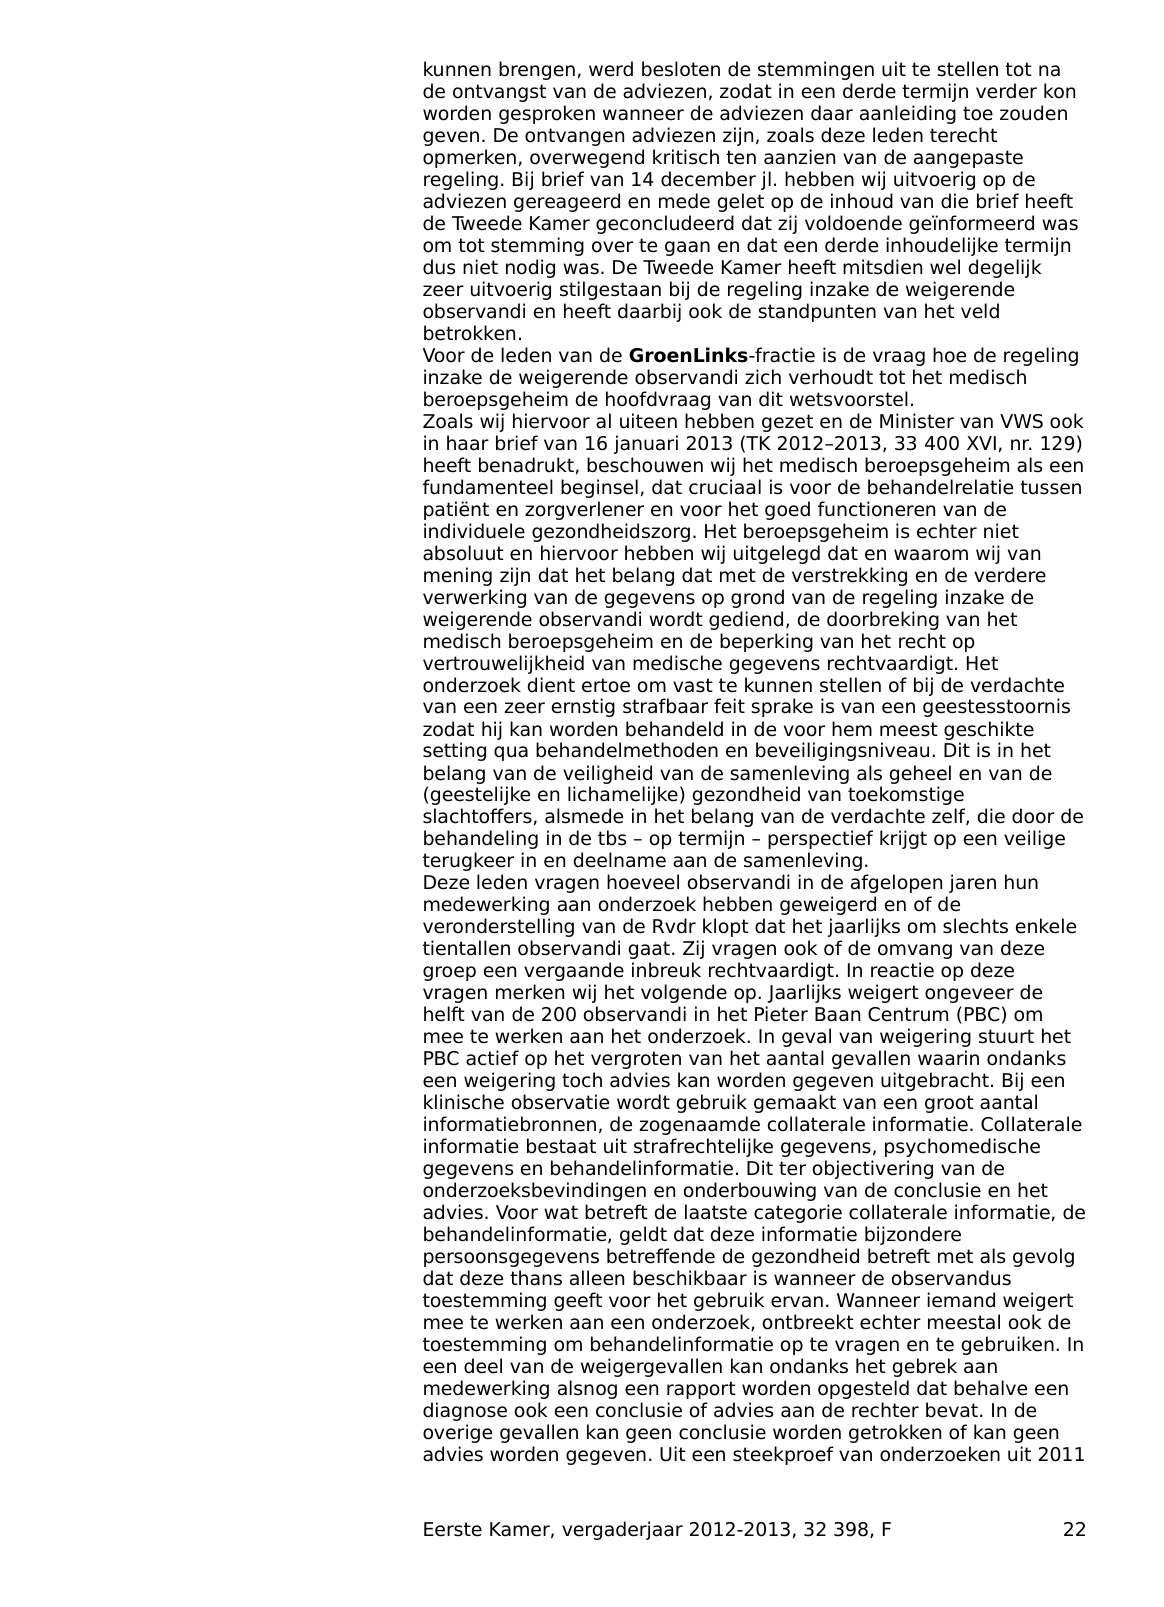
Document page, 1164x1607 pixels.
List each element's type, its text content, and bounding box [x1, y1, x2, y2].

text Deze leden vragen hoeveel observandi in de afgelopen jaren hun medewerking aan onderzoek hebben geweigerd en of de veronderstelling van de Rvdr klopt dat het jaarlijks om slechts enkele tientallen observandi gaat. Zij vragen ook of de omvang van deze groep een vergaande inbreuk rechtvaardigt. In reactie op deze vragen merken wij het volgende op. Jaarlijks weigert ongeveer de helft van de 200 observandi in het Pieter Baan Centrum (PBC) om mee te werken aan het onderzoek. In geval van weigering stuurt het PBC actief op het vergroten van het aantal gevallen waarin ondanks een weigering toch advies kan worden gegeven uitgebracht. Bij een klinische observatie wordt gebruik gemaakt van een groot aantal informatiebronnen, de zogenaamde collaterale informatie. Collaterale informatie bestaat uit strafrechtelijke gegevens, psychomedische gegevens en behandelinformatie. Dit ter objectivering van de onderzoeksbevindingen en onderbouwing van de conclusie en het advies. Voor wat betreft de laatste categorie collaterale informatie, de behandelinformatie, geldt dat deze informatie bijzondere persoonsgegevens betreffende de gezondheid betreft met als gevolg dat deze thans alleen beschikbaar is wanneer de observandus toestemming geeft voor het gebruik ervan. Wanneer iemand weigert mee te werken aan een onderzoek, ontbreekt echter meestal ook de toestemming om behandelinformatie op te vragen en te gebruiken. In een deel van de weigergevallen kan ondanks het gebrek aan medewerking alsnog een rapport worden opgesteld dat behalve een diagnose ook een conclusie of advies aan de rechter bevat. In de overige gevallen kan geen conclusie worden getrokken of kan geen advies worden gegeven. Uit een steekproef van onderzoeken uit 2011 [422, 872, 1087, 1466]
text Voor de leden van de GroenLinks-fractie is de vraag hoe de regeling inzake de weigerende observandi zich verhoudt tot het medisch beroepsgeheim de hoofdvraag van dit wetsvoorstel. [422, 345, 1087, 411]
text Zoals wij hiervoor al uiteen hebben gezet en de Minister van VWS ook in haar brief van 16 januari 2013 (TK 2012–2013, 33 400 XVI, nr. 129) heeft benadrukt, beschouwen wij het medisch beroepsgeheim als een fundamenteel beginsel, dat cruciaal is voor de behandelrelatie tussen patiënt en zorgverlener en voor het goed functioneren van de individuele gezondheidszorg. Het beroepsgeheim is echter niet absoluut en hiervoor hebben wij uitgelegd dat en waarom wij van mening zijn dat het belang dat met de verstrekking en de verdere verwerking van de gegevens op grond van de regeling inzake de weigerende observandi wordt gediend, de doorbreking van het medisch beroepsgeheim en de beperking van het recht op vertrouwelijkheid van medische gegevens rechtvaardigt. Het onderzoek dient ertoe om vast te kunnen stellen of bij de verdachte van een zeer ernstig strafbaar feit sprake is van een geestesstoornis zodat hij kan worden behandeld in de voor hem meest geschikte setting qua behandelmethoden en beveiligingsniveau. Dit is in het belang van de veiligheid van de samenleving als geheel en van de (geestelijke en lichamelijke) gezondheid van toekomstige slachtoffers, alsmede in het belang van de verdachte zelf, die door de behandeling in de tbs – op termijn – perspectief krijgt op een veilige terugkeer in en deelname aan de samenleving. [422, 411, 1087, 872]
text kunnen brengen, werd besloten de stemmingen uit te stellen tot na de ontvangst van de adviezen, zodat in een derde termijn verder kon worden gesproken wanneer de adviezen daar aanleiding toe zouden geven. De ontvangen adviezen zijn, zoals deze leden terecht opmerken, overwegend kritisch ten aanzien van de aangepaste regeling. Bij brief van 14 december jl. hebben wij uitvoerig op de adviezen gereageerd en mede gelet op de inhoud van die brief heeft de Tweede Kamer geconcludeerd dat zij voldoende geïnformeerd was om tot stemming over te gaan en dat een derde inhoudelijke termijn dus niet nodig was. De Tweede Kamer heeft mitsdien wel degelijk zeer uitvoerig stilgestaan bij de regeling inzake de weigerende observandi en heeft daarbij ook de standpunten van het veld betrokken. [422, 59, 1087, 345]
